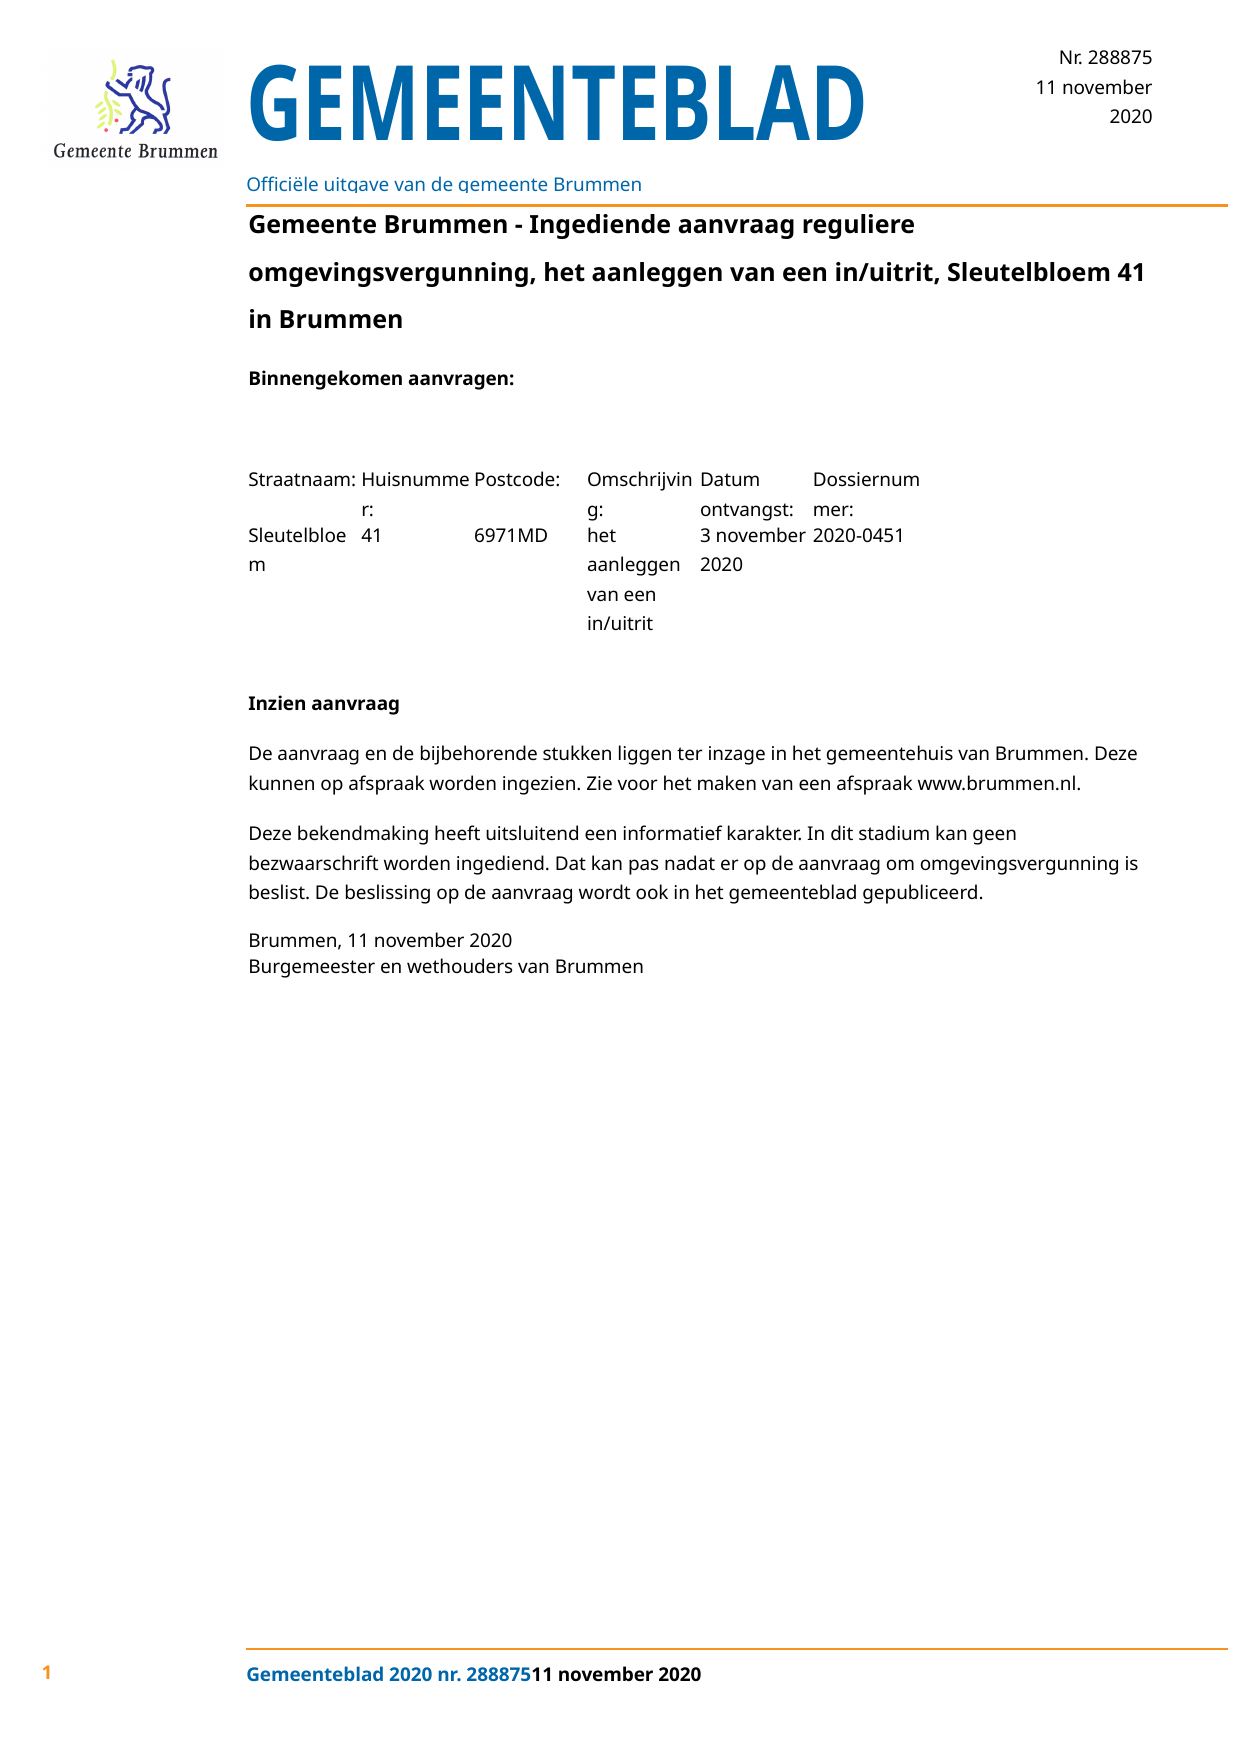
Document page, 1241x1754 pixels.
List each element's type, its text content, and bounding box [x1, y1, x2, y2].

table_cell 6971MD [474, 522, 587, 636]
text Binnengekomen aanvragen: [248, 366, 1152, 391]
text Deze bekendmaking heeft uitsluitend een informatief karakter. In dit stadium kan geen bezwaarschrift worden ingediend. Dat kan pas nadat er op de aanvraag om omgevingsvergunning is beslist. De beslissing op de aanvraag wordt ook in het gemeenteblad gepubliceerd. [248, 820, 1152, 905]
text Brummen, 11 november 2020 [248, 927, 1152, 953]
table_header Datum ontvangst: [700, 466, 813, 522]
table_header Postcode: [474, 466, 587, 522]
table_cell Sleutelbloem [248, 522, 361, 636]
text Gemeente Brummen - Ingediende aanvraag reguliere omgevingsvergunning, het aanleggen van een in/uitrit, Sleutelbloem 41 in Brummen [248, 207, 1152, 336]
table_cell 3 november 2020 [700, 522, 813, 636]
table_header Straatnaam: [248, 466, 361, 522]
text Inzien aanvraag [248, 690, 1152, 716]
text De aanvraag en de bijbehorende stukken liggen ter inzage in het gemeentehuis van Brummen. Deze kunnen op afspraak worden ingezien. Zie voor het maken van een afspraak www.brummen.nl. [248, 740, 1152, 796]
table_cell [1039, 522, 1152, 636]
table_header Dossiernummer: [813, 466, 926, 522]
table_header [1039, 466, 1152, 522]
table_cell 2020-0451 [813, 522, 926, 636]
table_header [926, 466, 1038, 522]
text Burgemeester en wethouders van Brummen [248, 953, 1152, 979]
picture [41, 47, 231, 172]
table_cell het aanleggen van een in/uitrit [587, 522, 700, 636]
table_cell [926, 522, 1038, 636]
table_header Huisnummer: [361, 466, 474, 522]
table_cell 41 [361, 522, 474, 636]
table_header Omschrijving: [587, 466, 700, 522]
